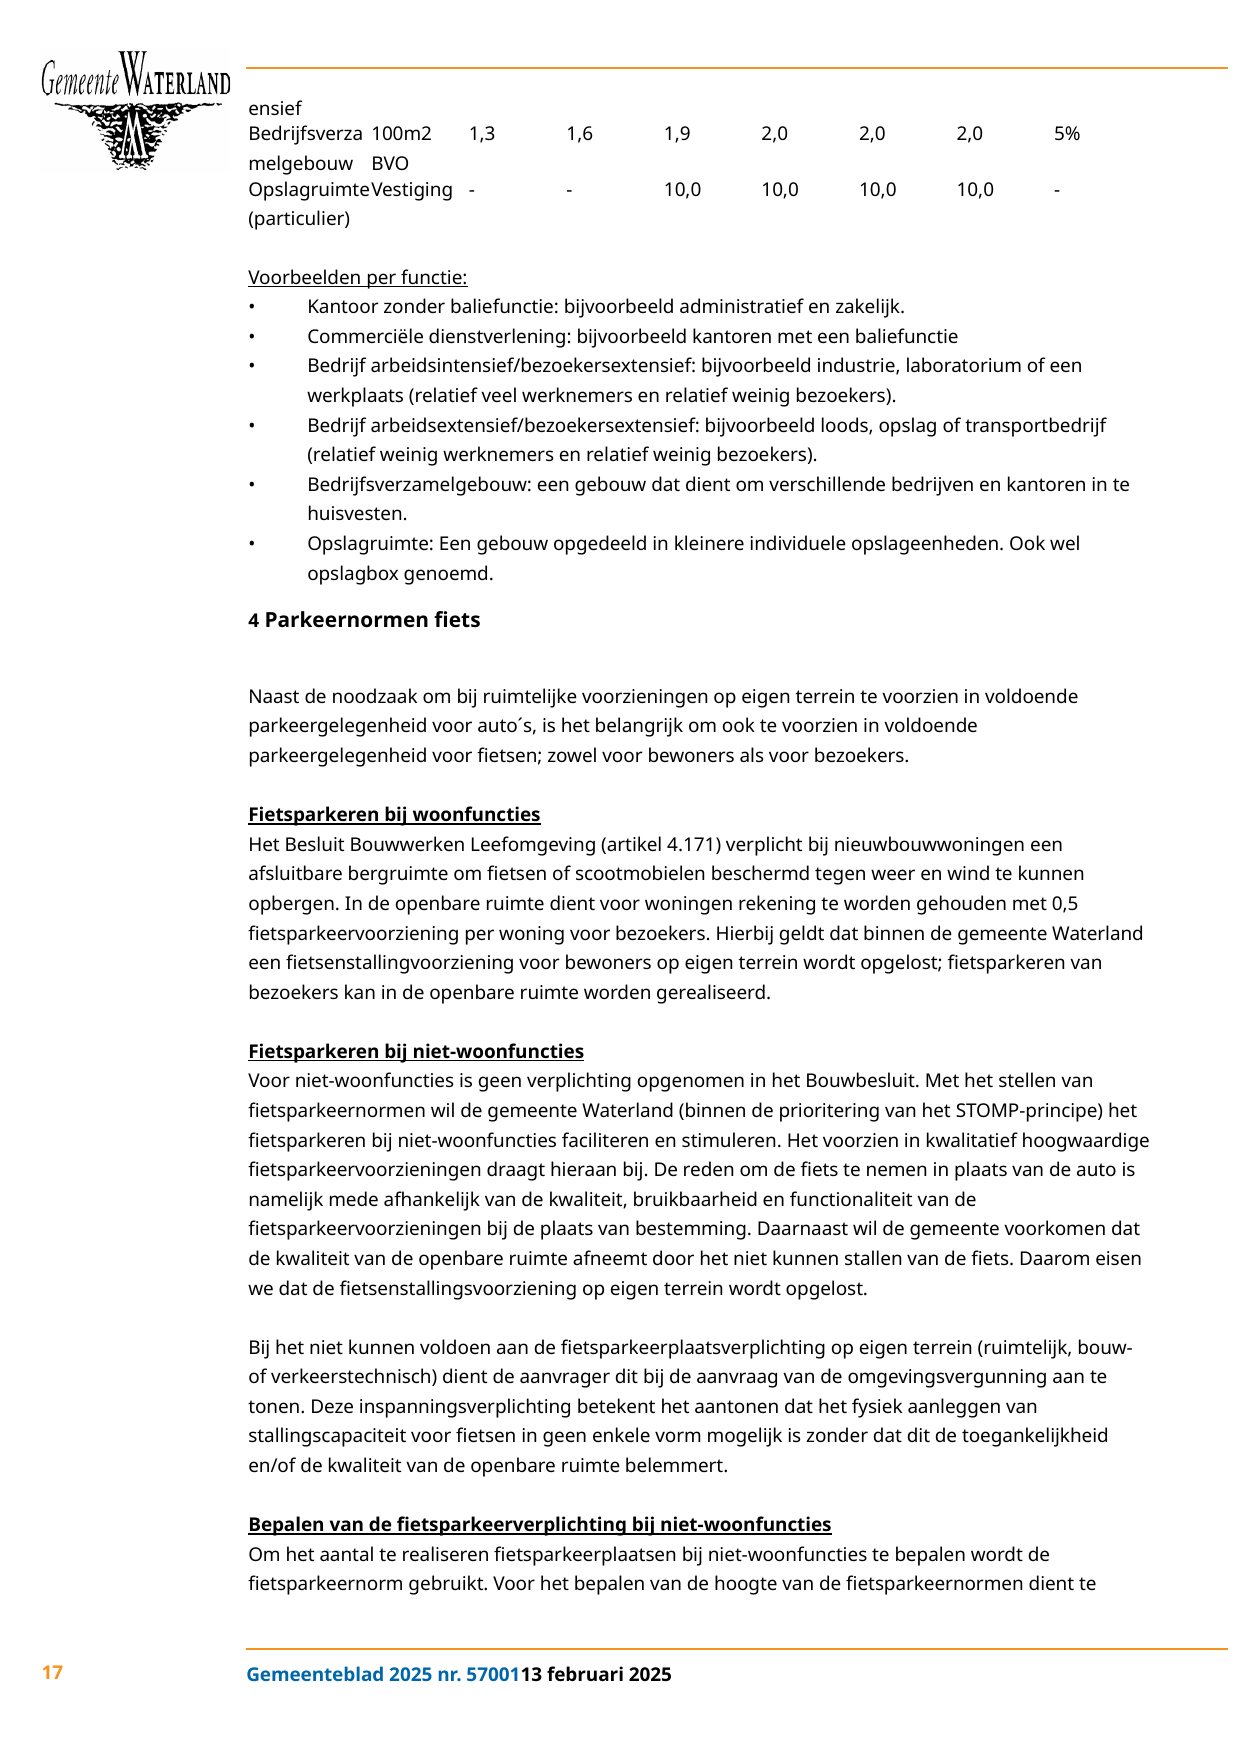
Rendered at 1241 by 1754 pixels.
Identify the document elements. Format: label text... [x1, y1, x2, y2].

table_cell [956, 95, 1054, 121]
list Kantoor zonder baliefunctie: bijvoorbeeld administratief en zakelijk. [248, 293, 1152, 319]
text Fietsparkeren bij woonfuncties [248, 801, 1152, 827]
table_cell 1,3 [469, 121, 566, 176]
list Bedrijf arbeidsintensief/bezoekersextensief: bijvoorbeeld industrie, laboratorium of een werkplaats (relatief veel werknemers en relatief weinig bezoekers). [248, 353, 1152, 408]
table_cell 1,9 [664, 121, 761, 176]
table_cell ensief [248, 95, 371, 121]
list Bedrijfsverzamelgebouw: een gebouw dat dient om verschillende bedrijven en kantoren in te huisvesten. [248, 471, 1152, 526]
table_cell 10,0 [664, 176, 761, 231]
text Bij het niet kunnen voldoen aan de fietsparkeerplaatsverplichting op eigen terrein (ruimtelijk, bouw- of verkeerstechnisch) dient de aanvrager dit bij de aanvraag van de omgevingsvergunning aan te tonen. Deze inspanningsverplichting betekent het aantonen dat het fysiek aanleggen van stallingscapaciteit voor fietsen in geen enkele vorm mogelijk is zonder dat dit de toegankelijkheid en/of de kwaliteit van de openbare ruimte belemmert. [248, 1334, 1152, 1478]
table_cell [859, 95, 956, 121]
text Voorbeelden per functie: [248, 264, 1152, 290]
table_cell 100m2 BVO [371, 121, 468, 176]
list Opslagruimte: Een gebouw opgedeeld in kleinere individuele opslageenheden. Ook wel opslagbox genoemd. [248, 530, 1152, 586]
table_cell 2,0 [956, 121, 1054, 176]
text 4 Parkeernormen fiets [248, 605, 1152, 634]
table_cell [469, 95, 566, 121]
table_cell 5% [1054, 121, 1152, 176]
table_cell [1054, 95, 1152, 121]
list Bedrijf arbeidsextensief/bezoekersextensief: bijvoorbeeld loods, opslag of transportbedrijf (relatief weinig werknemers en relatief weinig bezoekers). [248, 412, 1152, 467]
table_cell [371, 95, 468, 121]
table_cell 10,0 [859, 176, 956, 231]
table_cell [566, 95, 664, 121]
table_cell [761, 95, 859, 121]
text Het Besluit Bouwwerken Leefomgeving (artikel 4.171) verplicht bij nieuwbouwwoningen een afsluitbare bergruimte om fietsen of scootmobielen beschermd tegen weer en wind te kunnen opbergen. In de openbare ruimte dient voor woningen rekening te worden gehouden met 0,5 fietsparkeervoorziening per woning voor bezoekers. Hierbij geldt dat binnen de gemeente Waterland een fietsenstallingvoorziening voor bewoners op eigen terrein wordt opgelost; fietsparkeren van bezoekers kan in de openbare ruimte worden gerealiseerd. [248, 831, 1152, 1005]
table_cell 2,0 [859, 121, 956, 176]
table_cell Bedrijfsverzamelgebouw [248, 121, 371, 176]
text Bepalen van de fietsparkeerverplichting bij niet-woonfuncties [248, 1511, 1152, 1537]
text Fietsparkeren bij niet-woonfuncties [248, 1038, 1152, 1064]
table_cell - [469, 176, 566, 231]
table_cell - [1054, 176, 1152, 231]
table_cell [664, 95, 761, 121]
list Commerciële dienstverlening: bijvoorbeeld kantoren met een baliefunctie [248, 323, 1152, 349]
text Voor niet-woonfuncties is geen verplichting opgenomen in het Bouwbesluit. Met het stellen van fietsparkeernormen wil de gemeente Waterland (binnen de prioritering van het STOMP-principe) het fietsparkeren bij niet-woonfuncties faciliteren en stimuleren. Het voorzien in kwalitatief hoogwaardige fietsparkeervoorzieningen draagt hieraan bij. De reden om de fiets te nemen in plaats van de auto is namelijk mede afhankelijk van de kwaliteit, bruikbaarheid en functionaliteit van de fietsparkeervoorzieningen bij de plaats van bestemming. Daarnaast wil de gemeente voorkomen dat de kwaliteit van de openbare ruimte afneemt door het niet kunnen stallen van de fiets. Daarom eisen we dat de fietsenstallingsvoorziening op eigen terrein wordt opgelost. [248, 1068, 1152, 1301]
table_cell 10,0 [956, 176, 1054, 231]
table_cell - [566, 176, 664, 231]
text Om het aantal te realiseren fietsparkeerplaatsen bij niet-woonfuncties te bepalen wordt de fietsparkeernorm gebruikt. Voor het bepalen van de hoogte van de fietsparkeernormen dient te [248, 1541, 1152, 1596]
table_cell 2,0 [761, 121, 859, 176]
table_cell Opslagruimte(particulier) [248, 176, 371, 231]
table_cell Vestiging [371, 176, 468, 231]
picture [41, 47, 231, 172]
table_cell 1,6 [566, 121, 664, 176]
table_cell 10,0 [761, 176, 859, 231]
text Naast de noodzaak om bij ruimtelijke voorzieningen op eigen terrein te voorzien in voldoende parkeergelegenheid voor auto´s, is het belangrijk om ook te voorzien in voldoende parkeergelegenheid voor fietsen; zowel voor bewoners als voor bezoekers. [248, 683, 1152, 768]
